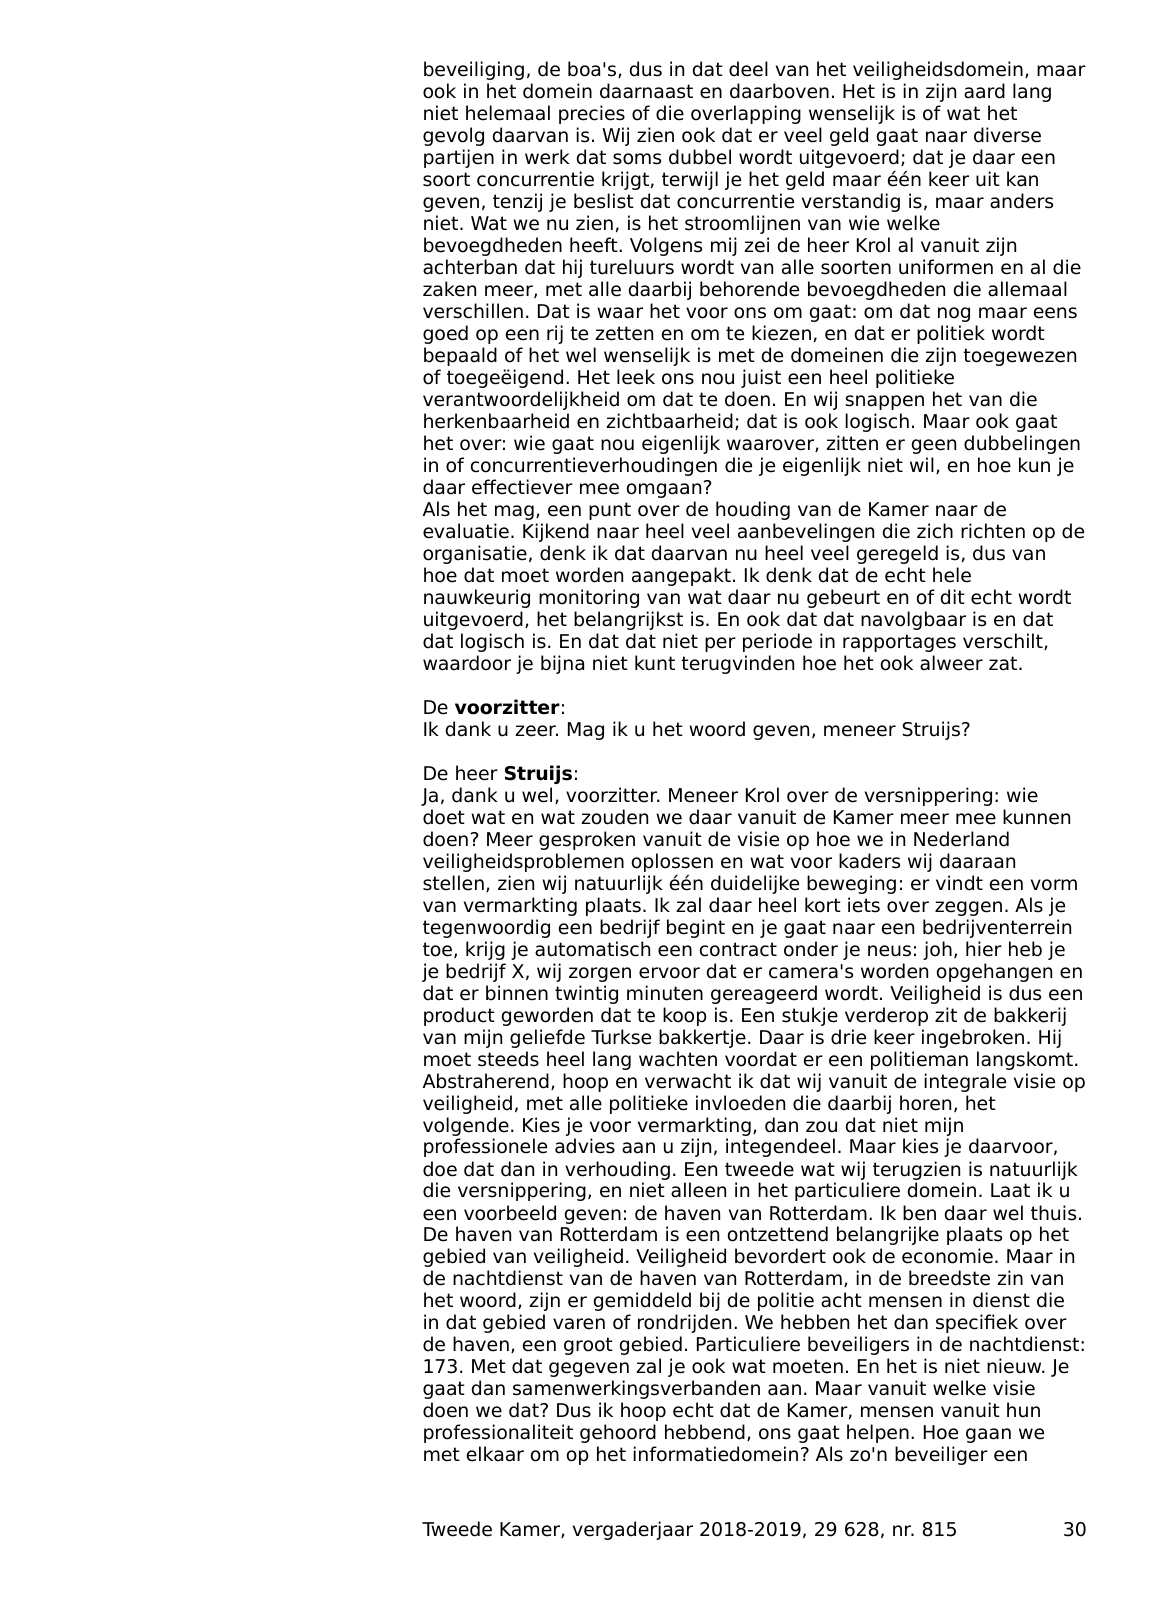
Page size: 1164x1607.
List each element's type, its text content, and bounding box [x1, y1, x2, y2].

text beveiliging, de boa's, dus in dat deel van het veiligheidsdomein, maar ook in het domein daarnaast en daarboven. Het is in zijn aard lang niet helemaal precies of die overlapping wenselijk is of wat het gevolg daarvan is. Wij zien ook dat er veel geld gaat naar diverse partijen in werk dat soms dubbel wordt uitgevoerd; dat je daar een soort concurrentie krijgt, terwijl je het geld maar één keer uit kan geven, tenzij je beslist dat concurrentie verstandig is, maar anders niet. Wat we nu zien, is het stroomlijnen van wie welke bevoegdheden heeft. Volgens mij zei de heer Krol al vanuit zijn achterban dat hij tureluurs wordt van alle soorten uniformen en al die zaken meer, met alle daarbij behorende bevoegdheden die allemaal verschillen. Dat is waar het voor ons om gaat: om dat nog maar eens goed op een rij te zetten en om te kiezen, en dat er politiek wordt bepaald of het wel wenselijk is met de domeinen die zijn toegewezen of toegeëigend. Het leek ons nou juist een heel politieke verantwoordelijkheid om dat te doen. En wij snappen het van die herkenbaarheid en zichtbaarheid; dat is ook logisch. Maar ook gaat het over: wie gaat nou eigenlijk waarover, zitten er geen dubbelingen in of concurrentieverhoudingen die je eigenlijk niet wil, en hoe kun je daar effectiever mee omgaan? [422, 59, 1087, 499]
text Ja, dank u wel, voorzitter. Meneer Krol over de versnippering: wie doet wat en wat zouden we daar vanuit de Kamer meer mee kunnen doen? Meer gesproken vanuit de visie op hoe we in Nederland veiligheidsproblemen oplossen en wat voor kaders wij daaraan stellen, zien wij natuurlijk één duidelijke beweging: er vindt een vorm van vermarkting plaats. Ik zal daar heel kort iets over zeggen. Als je tegenwoordig een bedrijf begint en je gaat naar een bedrijventerrein toe, krijg je automatisch een contract onder je neus: joh, hier heb je je bedrijf X, wij zorgen ervoor dat er camera's worden opgehangen en dat er binnen twintig minuten gereageerd wordt. Veiligheid is dus een product geworden dat te koop is. Een stukje verderop zit de bakkerij van mijn geliefde Turkse bakkertje. Daar is drie keer ingebroken. Hij moet steeds heel lang wachten voordat er een politieman langskomt. Abstraherend, hoop en verwacht ik dat wij vanuit de integrale visie op veiligheid, met alle politieke invloeden die daarbij horen, het volgende. Kies je voor vermarkting, dan zou dat niet mijn professionele advies aan u zijn, integendeel. Maar kies je daarvoor, doe dat dan in verhouding. Een tweede wat wij terugzien is natuurlijk die versnippering, en niet alleen in het particuliere domein. Laat ik u een voorbeeld geven: de haven van Rotterdam. Ik ben daar wel thuis. De haven van Rotterdam is een ontzettend belangrijke plaats op het gebied van veiligheid. Veiligheid bevordert ook de economie. Maar in de nachtdienst van de haven van Rotterdam, in de breedste zin van het woord, zijn er gemiddeld bij de politie acht mensen in dienst die in dat gebied varen of rondrijden. We hebben het dan specifiek over de haven, een groot gebied. Particuliere beveiligers in de nachtdienst: 173. Met dat gegeven zal je ook wat moeten. En het is niet nieuw. Je gaat dan samenwerkingsverbanden aan. Maar vanuit welke visie doen we dat? Dus ik hoop echt dat de Kamer, mensen vanuit hun professionaliteit gehoord hebbend, ons gaat helpen. Hoe gaan we met elkaar om op het informatiedomein? Als zo'n beveiliger een [422, 785, 1087, 1466]
text De voorzitter: [422, 697, 1087, 719]
text De heer Struijs: [422, 763, 1087, 785]
text Als het mag, een punt over de houding van de Kamer naar de evaluatie. Kijkend naar heel veel aanbevelingen die zich richten op de organisatie, denk ik dat daarvan nu heel veel geregeld is, dus van hoe dat moet worden aangepakt. Ik denk dat de echt hele nauwkeurig monitoring van wat daar nu gebeurt en of dit echt wordt uitgevoerd, het belangrijkst is. En ook dat dat navolgbaar is en dat dat logisch is. En dat dat niet per periode in rapportages verschilt, waardoor je bijna niet kunt terugvinden hoe het ook alweer zat. [422, 499, 1087, 674]
text Ik dank u zeer. Mag ik u het woord geven, meneer Struijs? [422, 719, 1087, 741]
